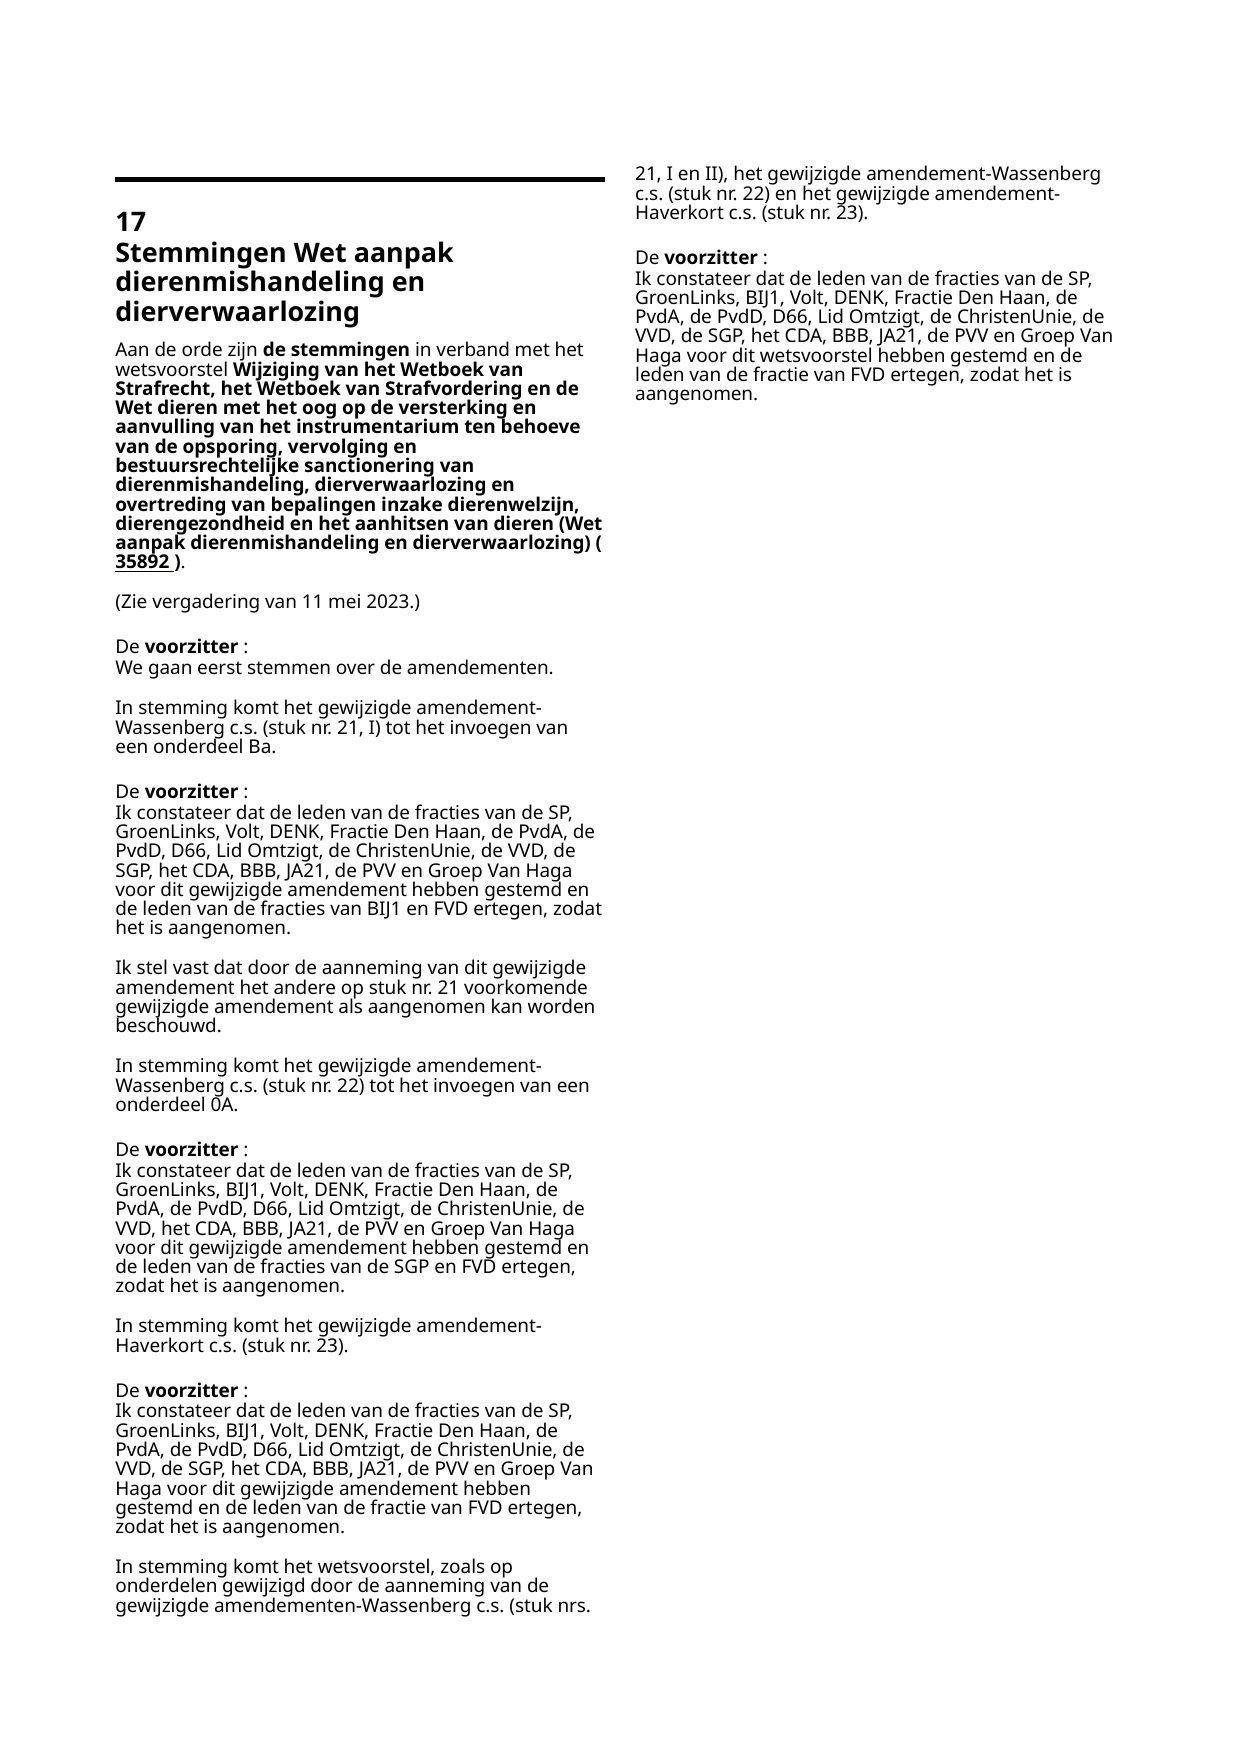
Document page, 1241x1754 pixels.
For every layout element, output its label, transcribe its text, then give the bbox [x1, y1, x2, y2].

text In stemming komt het gewijzigde amendement-Wassenberg c.s. (stuk nr. 21, I) tot het invoegen van een onderdeel Ba. [115, 699, 605, 757]
text (Zie vergadering van 11 mei 2023.) [115, 593, 605, 613]
text De voorzitter : [115, 1377, 605, 1402]
text In stemming komt het gewijzigde amendement-Haverkort c.s. (stuk nr. 23). [115, 1317, 605, 1356]
text Ik stel vast dat door de aanneming van dit gewijzigde amendement het andere op stuk nr. 21 voorkomende gewijzigde amendement als aangenomen kan worden beschouwd. [115, 959, 605, 1036]
text Ik constateer dat de leden van de fracties van de SP, GroenLinks, BIJ1, Volt, DENK, Fractie Den Haan, de PvdA, de PvdD, D66, Lid Omtzigt, de ChristenUnie, de VVD, de SGP, het CDA, BBB, JA21, de PVV en Groep Van Haga voor dit gewijzigde amendement hebben gestemd en de leden van de fractie van FVD ertegen, zodat het is aangenomen. [115, 1402, 605, 1537]
text 17 [115, 203, 605, 239]
text 21, I en II), het gewijzigde amendement-Wassenberg c.s. (stuk nr. 22) en het gewijzigde amendement-Haverkort c.s. (stuk nr. 23). [635, 165, 1125, 223]
text De voorzitter : [635, 244, 1125, 270]
text Aan de orde zijn de stemmingen in verband met het wetsvoorstel Wijziging van het Wetboek van Strafrecht, het Wetboek van Strafvordering en de Wet dieren met het oog op de versterking en aanvulling van het instrumentarium ten behoeve van de opsporing, vervolging en bestuursrechtelijke sanctionering van dierenmishandeling, dierverwaarlozing en overtreding van bepalingen inzake dierenwelzijn, dierengezondheid en het aanhitsen van dieren (Wet aanpak dierenmishandeling en dierverwaarlozing) ( 35892 ). [115, 341, 605, 573]
text Ik constateer dat de leden van de fracties van de SP, GroenLinks, BIJ1, Volt, DENK, Fractie Den Haan, de PvdA, de PvdD, D66, Lid Omtzigt, de ChristenUnie, de VVD, het CDA, BBB, JA21, de PVV en Groep Van Haga voor dit gewijzigde amendement hebben gestemd en de leden van de fracties van de SGP en FVD ertegen, zodat het is aangenomen. [115, 1162, 605, 1297]
text In stemming komt het gewijzigde amendement-Wassenberg c.s. (stuk nr. 22) tot het invoegen van een onderdeel 0A. [115, 1057, 605, 1115]
text In stemming komt het wetsvoorstel, zoals op onderdelen gewijzigd door de aanneming van de gewijzigde amendementen-Wassenberg c.s. (stuk nrs. [115, 1558, 605, 1616]
text Ik constateer dat de leden van de fracties van de SP, GroenLinks, BIJ1, Volt, DENK, Fractie Den Haan, de PvdA, de PvdD, D66, Lid Omtzigt, de ChristenUnie, de VVD, de SGP, het CDA, BBB, JA21, de PVV en Groep Van Haga voor dit wetsvoorstel hebben gestemd en de leden van de fractie van FVD ertegen, zodat het is aangenomen. [635, 270, 1125, 404]
text De voorzitter : [115, 1136, 605, 1162]
text We gaan eerst stemmen over de amendementen. [115, 659, 605, 678]
text De voorzitter : [115, 778, 605, 804]
text De voorzitter : [115, 633, 605, 659]
text Ik constateer dat de leden van de fracties van de SP, GroenLinks, Volt, DENK, Fractie Den Haan, de PvdA, de PvdD, D66, Lid Omtzigt, de ChristenUnie, de VVD, de SGP, het CDA, BBB, JA21, de PVV en Groep Van Haga voor dit gewijzigde amendement hebben gestemd en de leden van de fracties van BIJ1 en FVD ertegen, zodat het is aangenomen. [115, 804, 605, 939]
text Stemmingen Wet aanpak dierenmishandeling en dierverwaarlozing [115, 239, 605, 341]
